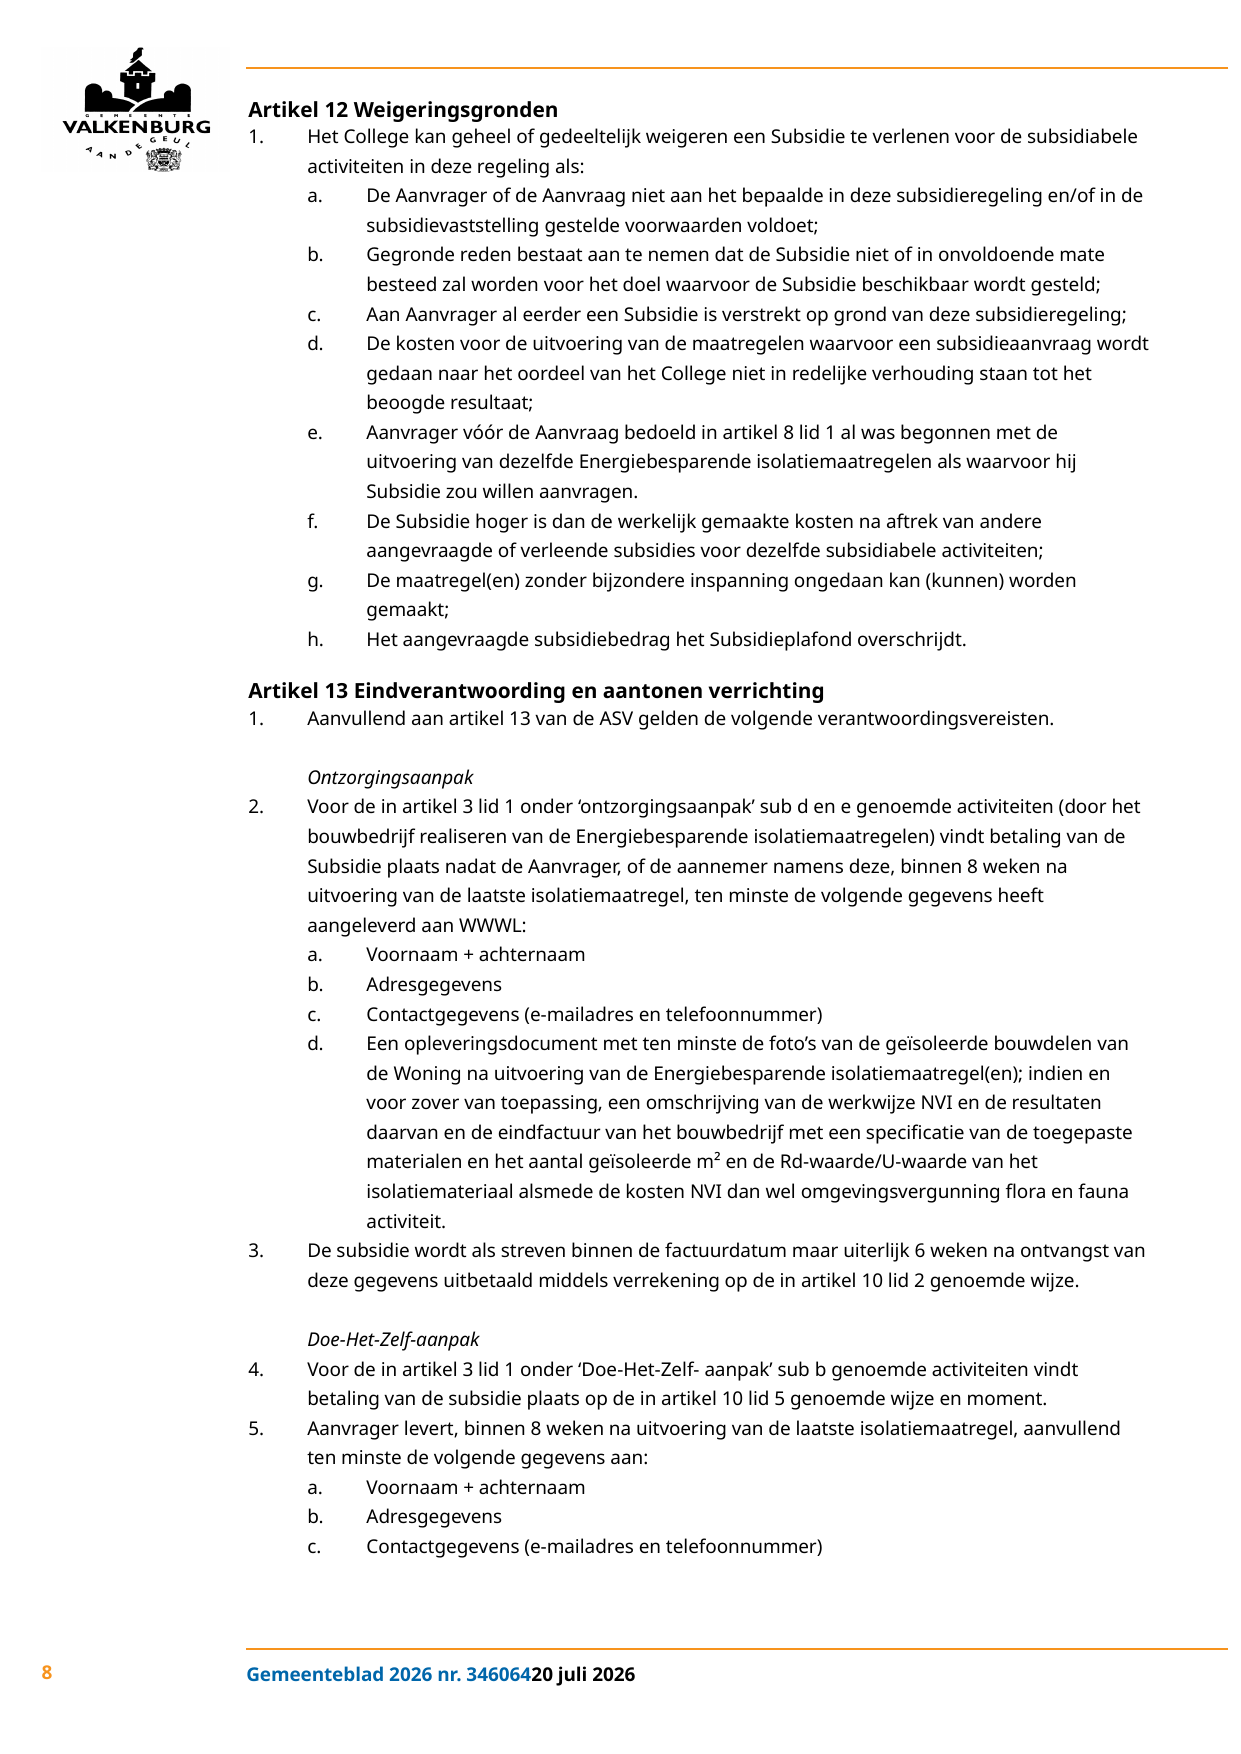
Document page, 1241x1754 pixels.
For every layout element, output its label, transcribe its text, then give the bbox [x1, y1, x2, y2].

list Ontzorgingsaanpak [248, 764, 1152, 790]
list Voor de in artikel 3 lid 1 onder ‘Doe-Het-Zelf- aanpak’ sub b genoemde activiteiten vindt betaling van de subsidie plaats op de in artikel 10 lid 5 genoemde wijze en moment. [248, 1356, 1152, 1411]
list Voor de in artikel 3 lid 1 onder ‘ontzorgingsaanpak’ sub d en e genoemde activiteiten (door het bouwbedrijf realiseren van de Energiebesparende isolatiemaatregelen) vindt betaling van de Subsidie plaats nadat de Aanvrager, of de aannemer namens deze, binnen 8 weken na uitvoering van de laatste isolatiemaatregel, ten minste de volgende gegevens heeft aangeleverd aan WWWL: [248, 794, 1152, 938]
list De kosten voor de uitvoering van de maatregelen waarvoor een subsidieaanvraag wordt gedaan naar het oordeel van het College niet in redelijke verhouding staan tot het beoogde resultaat; [307, 330, 1152, 415]
list Adresgegevens [307, 971, 1152, 997]
list Aanvullend aan artikel 13 van de ASV gelden de volgende verantwoordingsvereisten. [248, 705, 1152, 731]
list Voornaam + achternaam [307, 1474, 1152, 1500]
text Artikel 13 Eindverantwoording en aantonen verrichting [248, 677, 1152, 705]
list Adresgegevens [307, 1504, 1152, 1529]
list Het aangevraagde subsidiebedrag het Subsidieplafond overschrijdt. [307, 626, 1152, 652]
text Artikel 12 Weigeringsgronden [248, 95, 1152, 123]
list De Subsidie hoger is dan de werkelijk gemaakte kosten na aftrek van andere aangevraagde of verleende subsidies voor dezelfde subsidiabele activiteiten; [307, 508, 1152, 563]
list Aan Aanvrager al eerder een Subsidie is verstrekt op grond van deze subsidieregeling; [307, 301, 1152, 326]
list De Aanvrager of de Aanvraag niet aan het bepaalde in deze subsidieregeling en/of in de subsidievaststelling gestelde voorwaarden voldoet; [307, 182, 1152, 238]
list Voornaam + achternaam [307, 942, 1152, 967]
list Doe-Het-Zelf-aanpak [248, 1326, 1152, 1352]
list Contactgegevens (e-mailadres en telefoonnummer) [307, 1533, 1152, 1559]
list De subsidie wordt als streven binnen de factuurdatum maar uiterlijk 6 weken na ontvangst van deze gegevens uitbetaald middels verrekening op de in artikel 10 lid 2 genoemde wijze. [248, 1237, 1152, 1293]
list Het College kan geheel of gedeeltelijk weigeren een Subsidie te verlenen voor de subsidiabele activiteiten in deze regeling als: [248, 123, 1152, 178]
list Aanvrager vóór de Aanvraag bedoeld in artikel 8 lid 1 al was begonnen met de uitvoering van dezelfde Energiebesparende isolatiemaatregelen als waarvoor hij Subsidie zou willen aanvragen. [307, 419, 1152, 504]
list Aanvrager levert, binnen 8 weken na uitvoering van de laatste isolatiemaatregel, aanvullend ten minste de volgende gegevens aan: [248, 1415, 1152, 1470]
list Gegronde reden bestaat aan te nemen dat de Subsidie niet of in onvoldoende mate besteed zal worden voor het doel waarvoor de Subsidie beschikbaar wordt gesteld; [307, 242, 1152, 297]
list Een opleveringsdocument met ten minste de foto’s van de geïsoleerde bouwdelen van de Woning na uitvoering van de Energiebesparende isolatiemaatregel(en); indien en voor zover van toepassing, een omschrijving van de werkwijze NVI en de resultaten daarvan en de eindfactuur van het bouwbedrijf met een specificatie van de toegepaste materialen en het aantal geïsoleerde m² en de Rd-waarde/U-waarde van het isolatiemateriaal alsmede de kosten NVI dan wel omgevingsvergunning flora en fauna activiteit. [307, 1030, 1152, 1234]
list Contactgegevens (e-mailadres en telefoonnummer) [307, 1001, 1152, 1027]
picture [41, 47, 231, 172]
list De maatregel(en) zonder bijzondere inspanning ongedaan kan (kunnen) worden gemaakt; [307, 567, 1152, 622]
